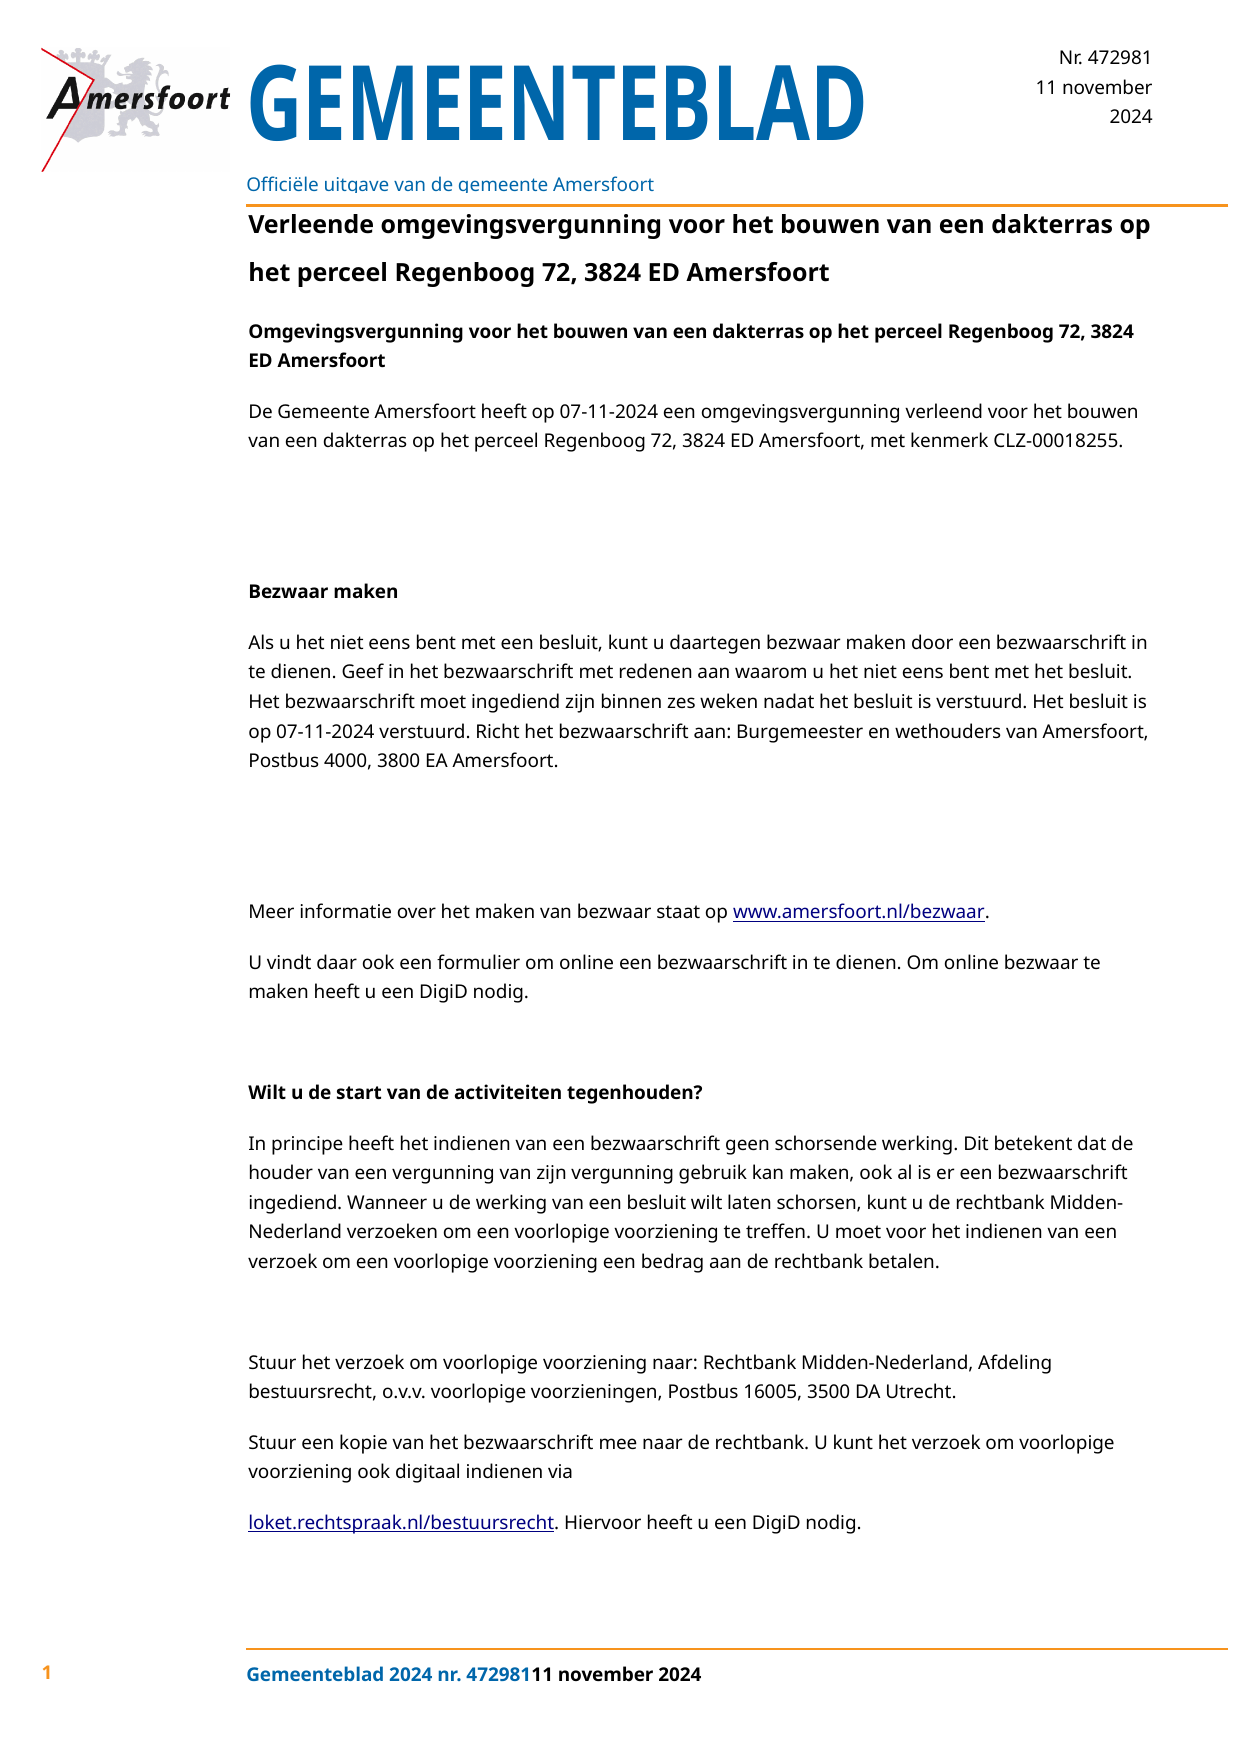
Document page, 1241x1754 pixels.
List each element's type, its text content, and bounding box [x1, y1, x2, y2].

text Verleende omgevingsvergunning voor het bouwen van een dakterras op het perceel Regenboog 72, 3824 ED Amersfoort [248, 207, 1152, 288]
text Stuur het verzoek om voorlopige voorziening naar: Rechtbank Midden-Nederland, Afdeling bestuursrecht, o.v.v. voorlopige voorzieningen, Postbus 16005, 3500 DA Utrecht. [248, 1349, 1152, 1404]
text De Gemeente Amersfoort heeft op 07-11-2024 een omgevingsvergunning verleend voor het bouwen van een dakterras op het perceel Regenboog 72, 3824 ED Amersfoort, met kenmerk CLZ-00018255. [248, 398, 1152, 453]
text Bezwaar maken [248, 579, 1152, 604]
text U vindt daar ook een formulier om online een bezwaarschrift in te dienen. Om online bezwaar te maken heeft u een DigiD nodig. [248, 949, 1152, 1004]
text Omgevingsvergunning voor het bouwen van een dakterras op het perceel Regenboog 72, 3824 ED Amersfoort [248, 318, 1152, 373]
text In principe heeft het indienen van een bezwaarschrift geen schorsende werking. Dit betekent dat de houder van een vergunning van zijn vergunning gebruik kan maken, ook al is er een bezwaarschrift ingediend. Wanneer u de werking van een besluit wilt laten schorsen, kunt u de rechtbank Midden-Nederland verzoeken om een voorlopige voorziening te treffen. U moet voor het indienen van een verzoek om een voorlopige voorziening een bedrag aan de rechtbank betalen. [248, 1130, 1152, 1274]
text Als u het niet eens bent met een besluit, kunt u daartegen bezwaar maken door een bezwaarschrift in te dienen. Geef in het bezwaarschrift met redenen aan waarom u het niet eens bent met het besluit. Het bezwaarschrift moet ingediend zijn binnen zes weken nadat het besluit is verstuurd. Het besluit is op 07-11-2024 verstuurd. Richt het bezwaarschrift aan: Burgemeester en wethouders van Amersfoort, Postbus 4000, 3800 EA Amersfoort. [248, 629, 1152, 773]
text Stuur een kopie van het bezwaarschrift mee naar de rechtbank. U kunt het verzoek om voorlopige voorziening ook digitaal indienen via [248, 1429, 1152, 1484]
text Meer informatie over het maken van bezwaar staat op www.amersfoort.nl/bezwaar. [248, 899, 1152, 924]
text loket.rechtspraak.nl/bestuursrecht. Hiervoor heeft u een DigiD nodig. [248, 1509, 1152, 1535]
text Wilt u de start van de activiteiten tegenhouden? [248, 1079, 1152, 1105]
picture [41, 47, 231, 172]
